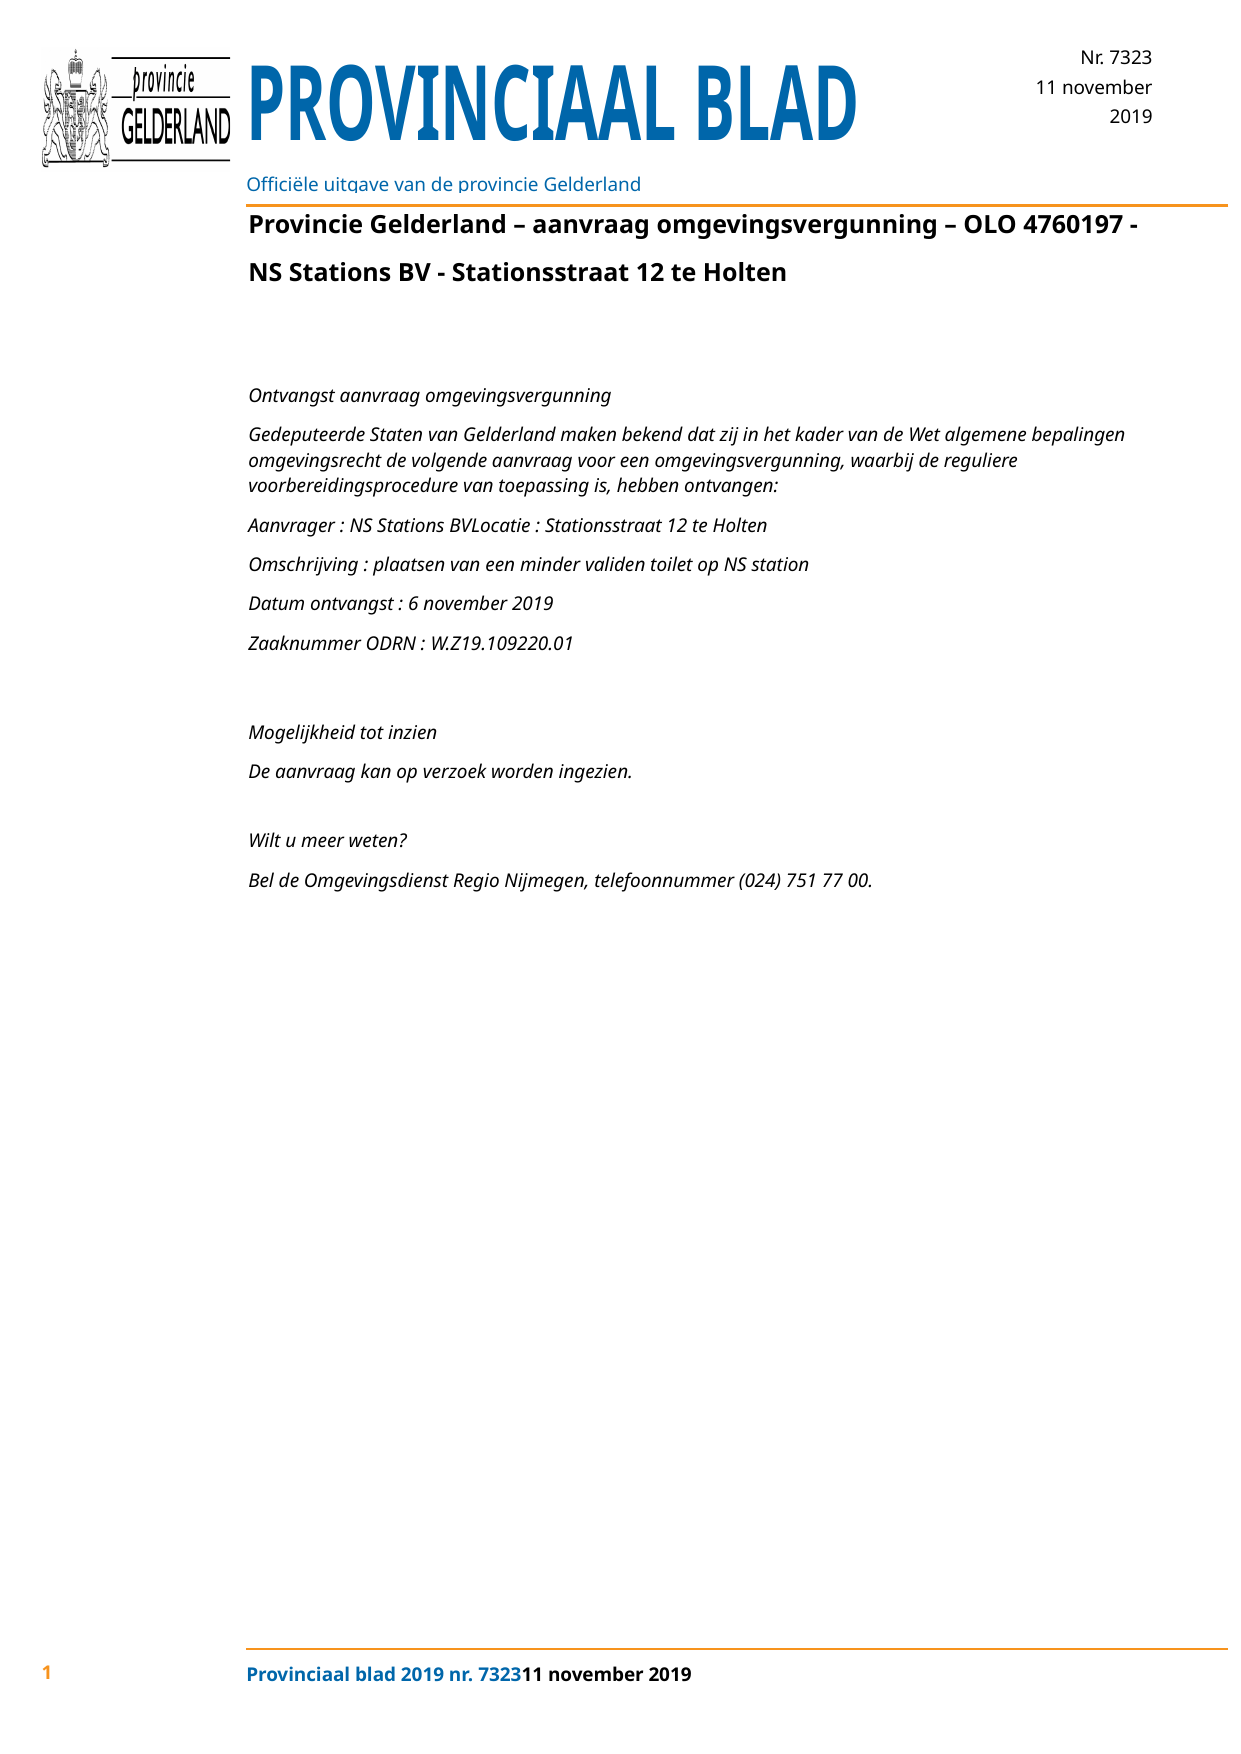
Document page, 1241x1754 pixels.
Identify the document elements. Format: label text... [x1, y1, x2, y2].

text Omschrijving : plaatsen van een minder validen toilet op NS station [248, 551, 1152, 577]
text Provincie Gelderland – aanvraag omgevingsvergunning – OLO 4760197 - NS Stations BV - Stationsstraat 12 te Holten [248, 207, 1152, 288]
picture [41, 47, 231, 172]
text Zaaknummer ODRN : W.Z19.109220.01 [248, 630, 1152, 655]
text Wilt u meer weten? [248, 827, 1152, 853]
text Gedeputeerde Staten van Gelderland maken bekend dat zij in het kader van de Wet algemene bepalingen omgevingsrecht de volgende aanvraag voor een omgevingsvergunning, waarbij de reguliere voorbereidingsprocedure van toepassing is, hebben ontvangen: [248, 421, 1152, 498]
text Datum ontvangst : 6 november 2019 [248, 590, 1152, 616]
text Ontvangst aanvraag omgevingsvergunning [248, 382, 1152, 408]
text Aanvrager : NS Stations BVLocatie : Stationsstraat 12 te Holten [248, 512, 1152, 538]
text Mogelijkheid tot inzien [248, 719, 1152, 745]
text De aanvraag kan op verzoek worden ingezien. [248, 759, 1152, 784]
text Bel de Omgevingsdienst Regio Nijmegen, telefoonnummer (024) 751 77 00. [248, 867, 1152, 892]
